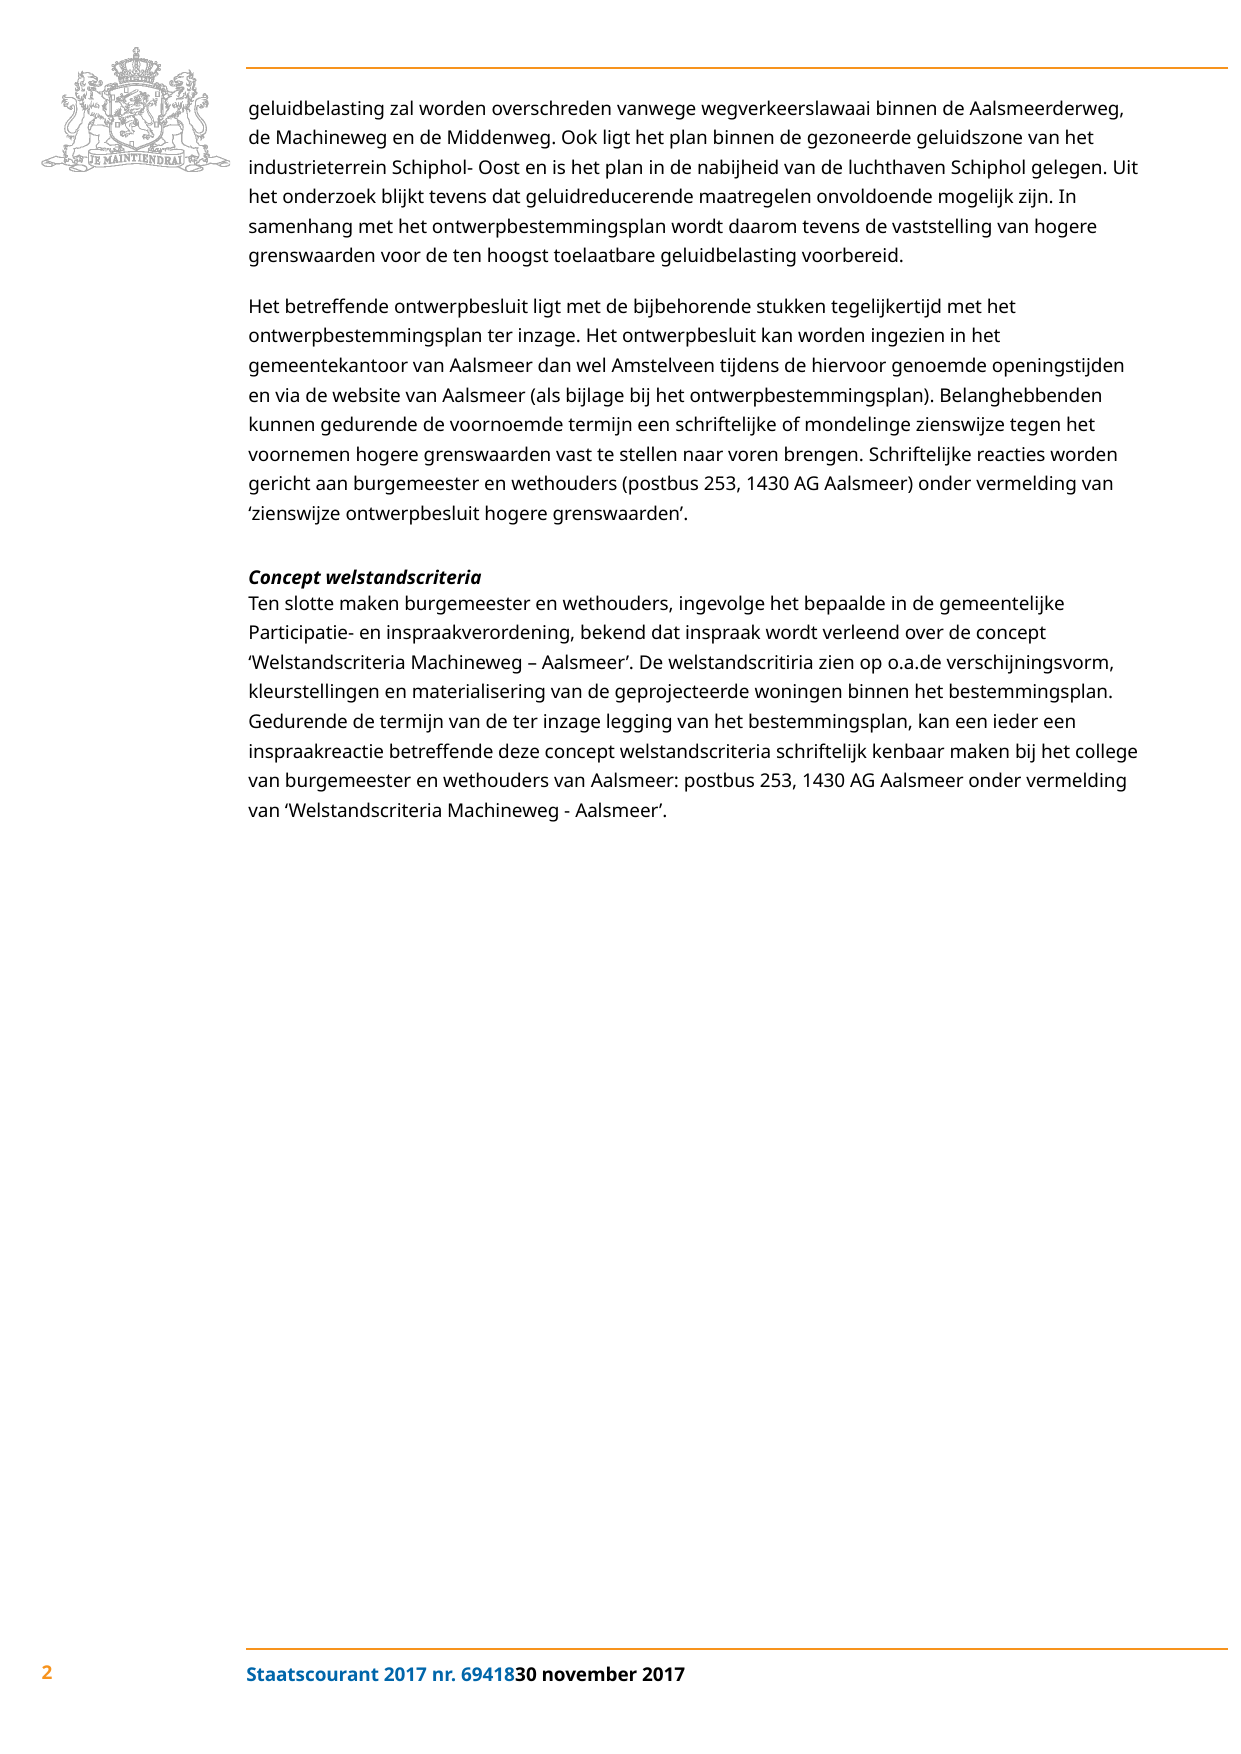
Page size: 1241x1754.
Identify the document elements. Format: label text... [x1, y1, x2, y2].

text Concept welstandscriteria [248, 564, 1152, 590]
picture [41, 47, 231, 172]
text Het betreffende ontwerpbesluit ligt met de bijbehorende stukken tegelijkertijd met het ontwerpbestemmingsplan ter inzage. Het ontwerpbesluit kan worden ingezien in het gemeentekantoor van Aalsmeer dan wel Amstelveen tijdens de hiervoor genoemde openingstijden en via de website van Aalsmeer (als bijlage bij het ontwerpbestemmingsplan). Belanghebbenden kunnen gedurende de voornoemde termijn een schriftelijke of mondelinge zienswijze tegen het voornemen hogere grenswaarden vast te stellen naar voren brengen. Schriftelijke reacties worden gericht aan burgemeester en wethouders (postbus 253, 1430 AG Aalsmeer) onder vermelding van ‘zienswijze ontwerpbesluit hogere grenswaarden’. [248, 293, 1152, 526]
text Ten slotte maken burgemeester en wethouders, ingevolge het bepaalde in de gemeentelijke Participatie- en inspraakverordening, bekend dat inspraak wordt verleend over de concept ‘Welstandscriteria Machineweg – Aalsmeer’. De welstandscritiria zien op o.a.de verschijningsvorm, kleurstellingen en materialisering van de geprojecteerde woningen binnen het bestemmingsplan. Gedurende de termijn van de ter inzage legging van het bestemmingsplan, kan een ieder een inspraakreactie betreffende deze concept welstandscriteria schriftelijk kenbaar maken bij het college van burgemeester en wethouders van Aalsmeer: postbus 253, 1430 AG Aalsmeer onder vermelding van ‘Welstandscriteria Machineweg - Aalsmeer’. [248, 590, 1152, 823]
text geluidbelasting zal worden overschreden vanwege wegverkeerslawaai binnen de Aalsmeerderweg, de Machineweg en de Middenweg. Ook ligt het plan binnen de gezoneerde geluidszone van het industrieterrein Schiphol- Oost en is het plan in de nabijheid van de luchthaven Schiphol gelegen. Uit het onderzoek blijkt tevens dat geluidreducerende maatregelen onvoldoende mogelijk zijn. In samenhang met het ontwerpbestemmingsplan wordt daarom tevens de vaststelling van hogere grenswaarden voor de ten hoogst toelaatbare geluidbelasting voorbereid. [248, 95, 1152, 268]
